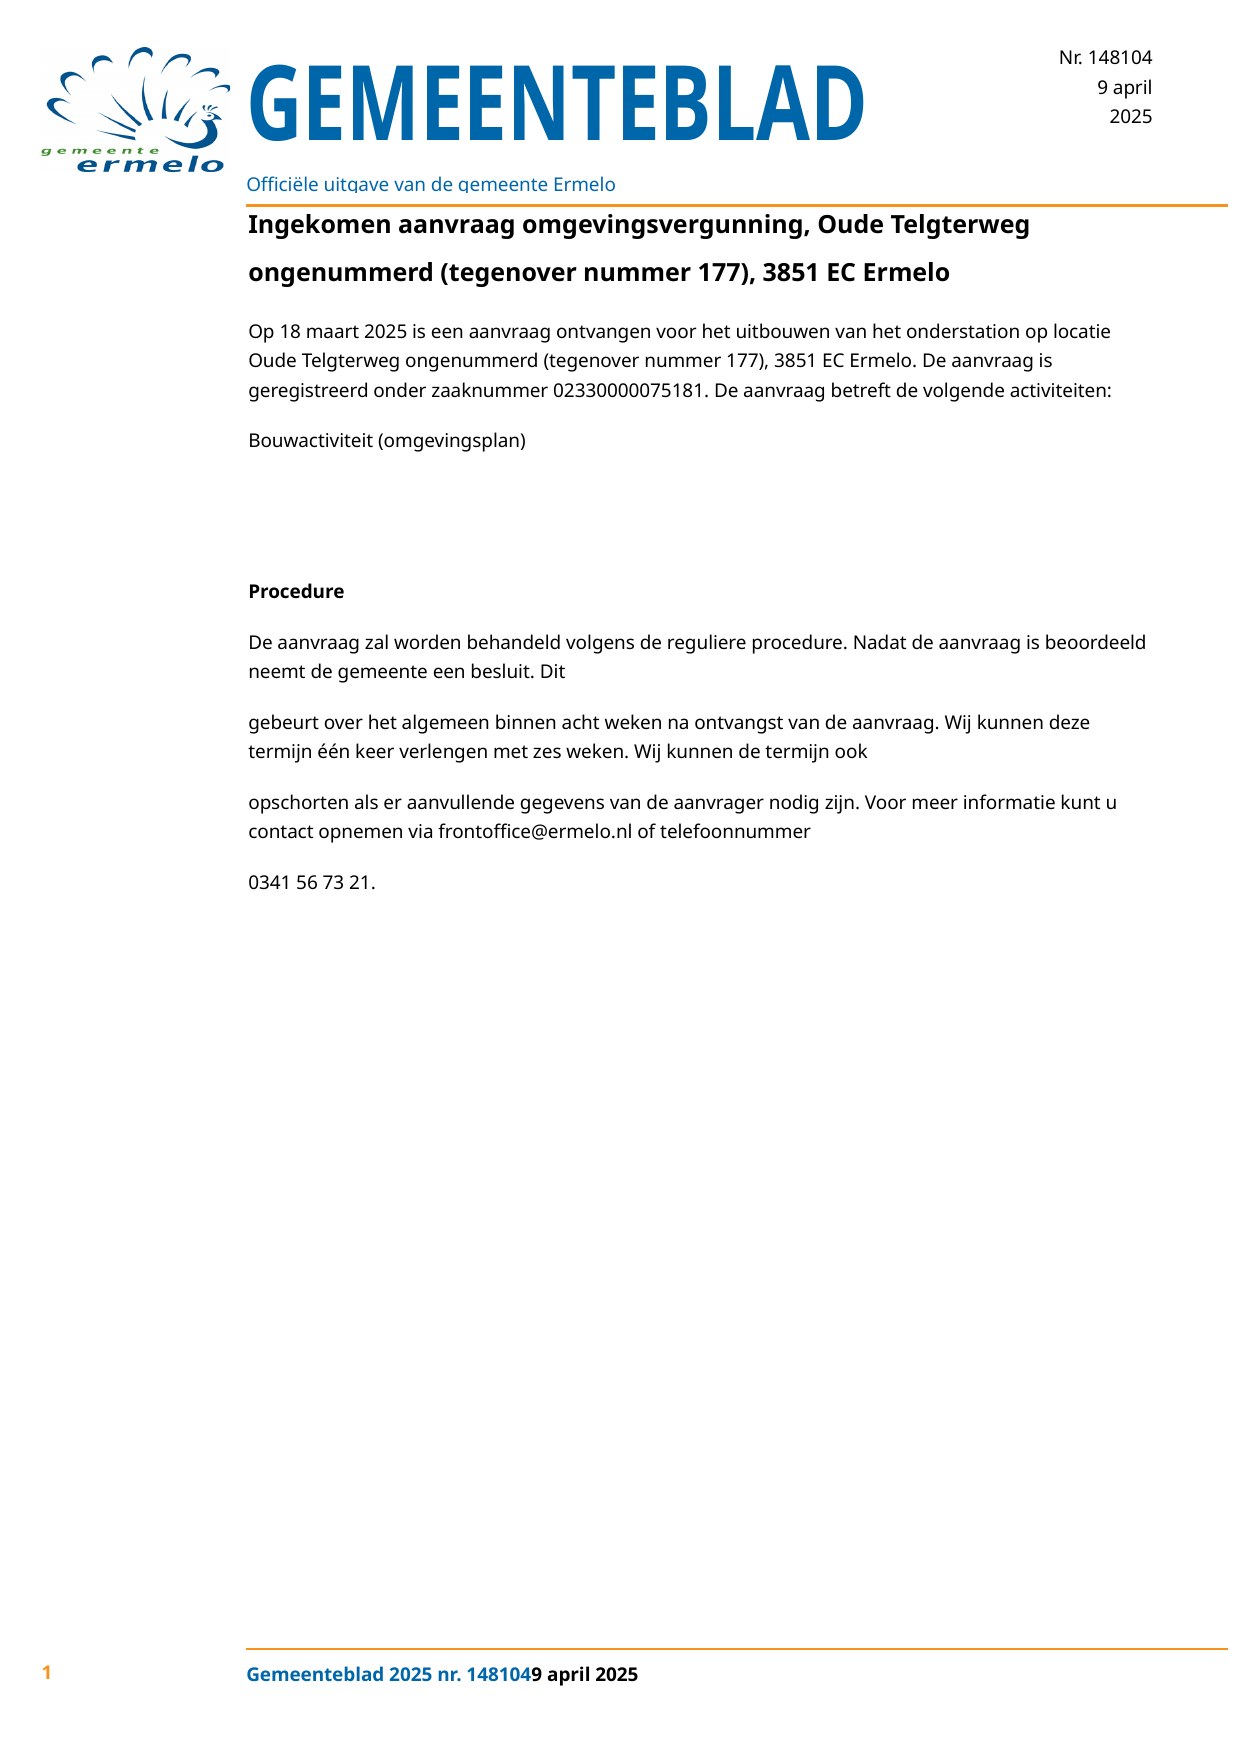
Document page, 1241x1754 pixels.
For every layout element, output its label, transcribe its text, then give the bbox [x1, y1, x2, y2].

text gebeurt over het algemeen binnen acht weken na ontvangst van de aanvraag. Wij kunnen deze termijn één keer verlengen met zes weken. Wij kunnen de termijn ook [248, 709, 1152, 764]
text Ingekomen aanvraag omgevingsvergunning, Oude Telgterweg ongenummerd (tegenover nummer 177), 3851 EC Ermelo [248, 207, 1152, 288]
text Bouwactiviteit (omgevingsplan) [248, 427, 1152, 453]
text De aanvraag zal worden behandeld volgens de reguliere procedure. Nadat de aanvraag is beoordeeld neemt de gemeente een besluit. Dit [248, 629, 1152, 684]
text 0341 56 73 21. [248, 869, 1152, 895]
text opschorten als er aanvullende gegevens van de aanvrager nodig zijn. Voor meer informatie kunt u contact opnemen via frontoffice@ermelo.nl of telefoonnummer [248, 789, 1152, 844]
text Procedure [248, 579, 1152, 604]
picture [41, 47, 231, 172]
text Op 18 maart 2025 is een aanvraag ontvangen voor het uitbouwen van het onderstation op locatie Oude Telgterweg ongenummerd (tegenover nummer 177), 3851 EC Ermelo. De aanvraag is geregistreerd onder zaaknummer 02330000075181. De aanvraag betreft de volgende activiteiten: [248, 318, 1152, 403]
